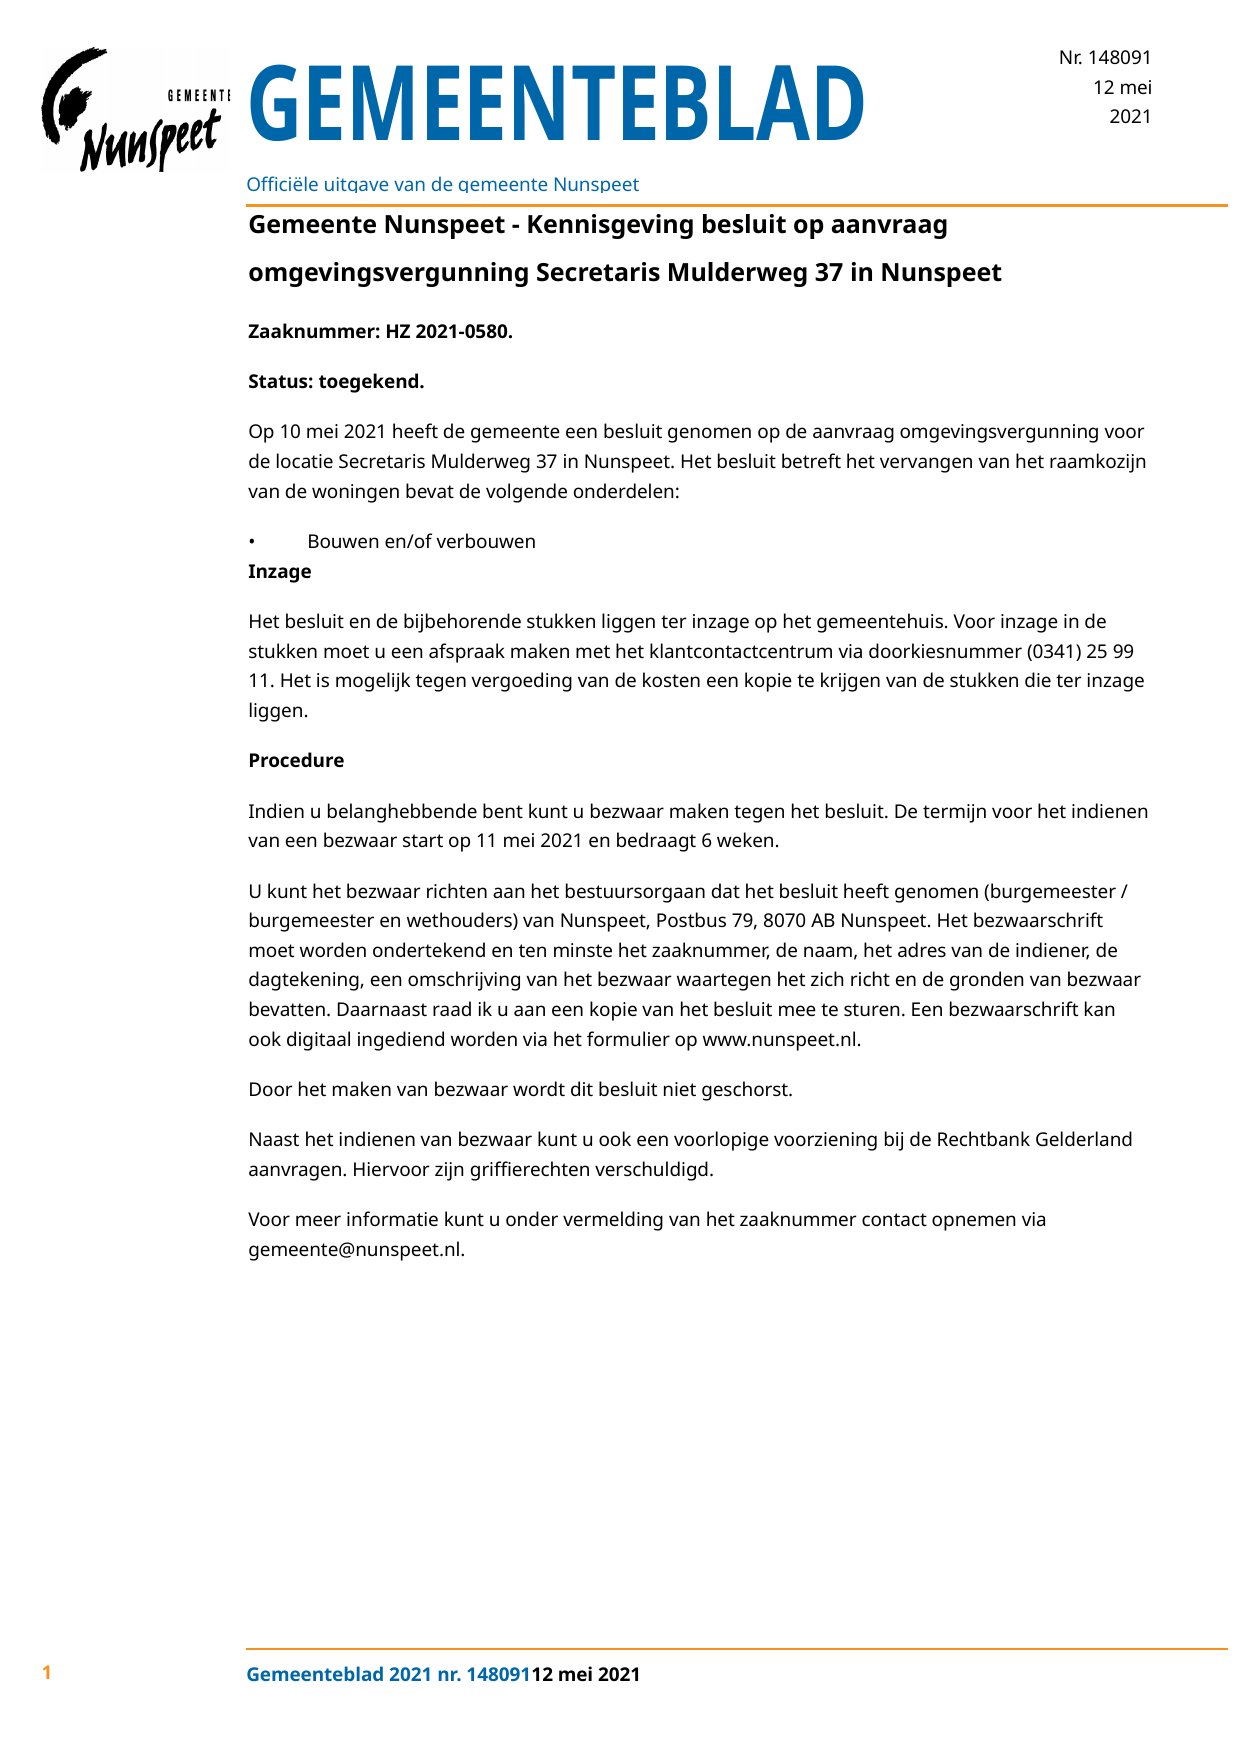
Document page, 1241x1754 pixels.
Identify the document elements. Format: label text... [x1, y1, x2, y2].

text Het besluit en de bijbehorende stukken liggen ter inzage op het gemeentehuis. Voor inzage in de stukken moet u een afspraak maken met het klantcontactcentrum via doorkiesnummer (0341) 25 99 11. Het is mogelijk tegen vergoeding van de kosten een kopie te krijgen van de stukken die ter inzage liggen. [248, 608, 1152, 723]
text Naast het indienen van bezwaar kunt u ook een voorlopige voorziening bij de Rechtbank Gelderland aanvragen. Hiervoor zijn griffierechten verschuldigd. [248, 1127, 1152, 1182]
picture [41, 47, 231, 172]
text U kunt het bezwaar richten aan het bestuursorgaan dat het besluit heeft genomen (burgemeester / burgemeester en wethouders) van Nunspeet, Postbus 79, 8070 AB Nunspeet. Het bezwaarschrift moet worden ondertekend en ten minste het zaaknummer, de naam, het adres van de indiener, de dagtekening, een omschrijving van het bezwaar waartegen het zich richt en de gronden van bezwaar bevatten. Daarnaast raad ik u aan een kopie van het besluit mee te sturen. Een bezwaarschrift kan ook digitaal ingediend worden via het formulier op www.nunspeet.nl. [248, 878, 1152, 1052]
text Indien u belanghebbende bent kunt u bezwaar maken tegen het besluit. De termijn voor het indienen van een bezwaar start op 11 mei 2021 en bedraagt 6 weken. [248, 798, 1152, 853]
text Gemeente Nunspeet - Kennisgeving besluit op aanvraag omgevingsvergunning Secretaris Mulderweg 37 in Nunspeet [248, 207, 1152, 288]
text Op 10 mei 2021 heeft de gemeente een besluit genomen op de aanvraag omgevingsvergunning voor de locatie Secretaris Mulderweg 37 in Nunspeet. Het besluit betreft het vervangen van het raamkozijn van de woningen bevat de volgende onderdelen: [248, 419, 1152, 504]
text Procedure [248, 747, 1152, 773]
text Voor meer informatie kunt u onder vermelding van het zaaknummer contact opnemen via gemeente@nunspeet.nl. [248, 1207, 1152, 1262]
text Inzage [248, 558, 1152, 584]
text Door het maken van bezwaar wordt dit besluit niet geschorst. [248, 1076, 1152, 1102]
text Status: toegekend. [248, 368, 1152, 394]
text Zaaknummer: HZ 2021-0580. [248, 318, 1152, 344]
list Bouwen en/of verbouwen [248, 528, 1152, 554]
